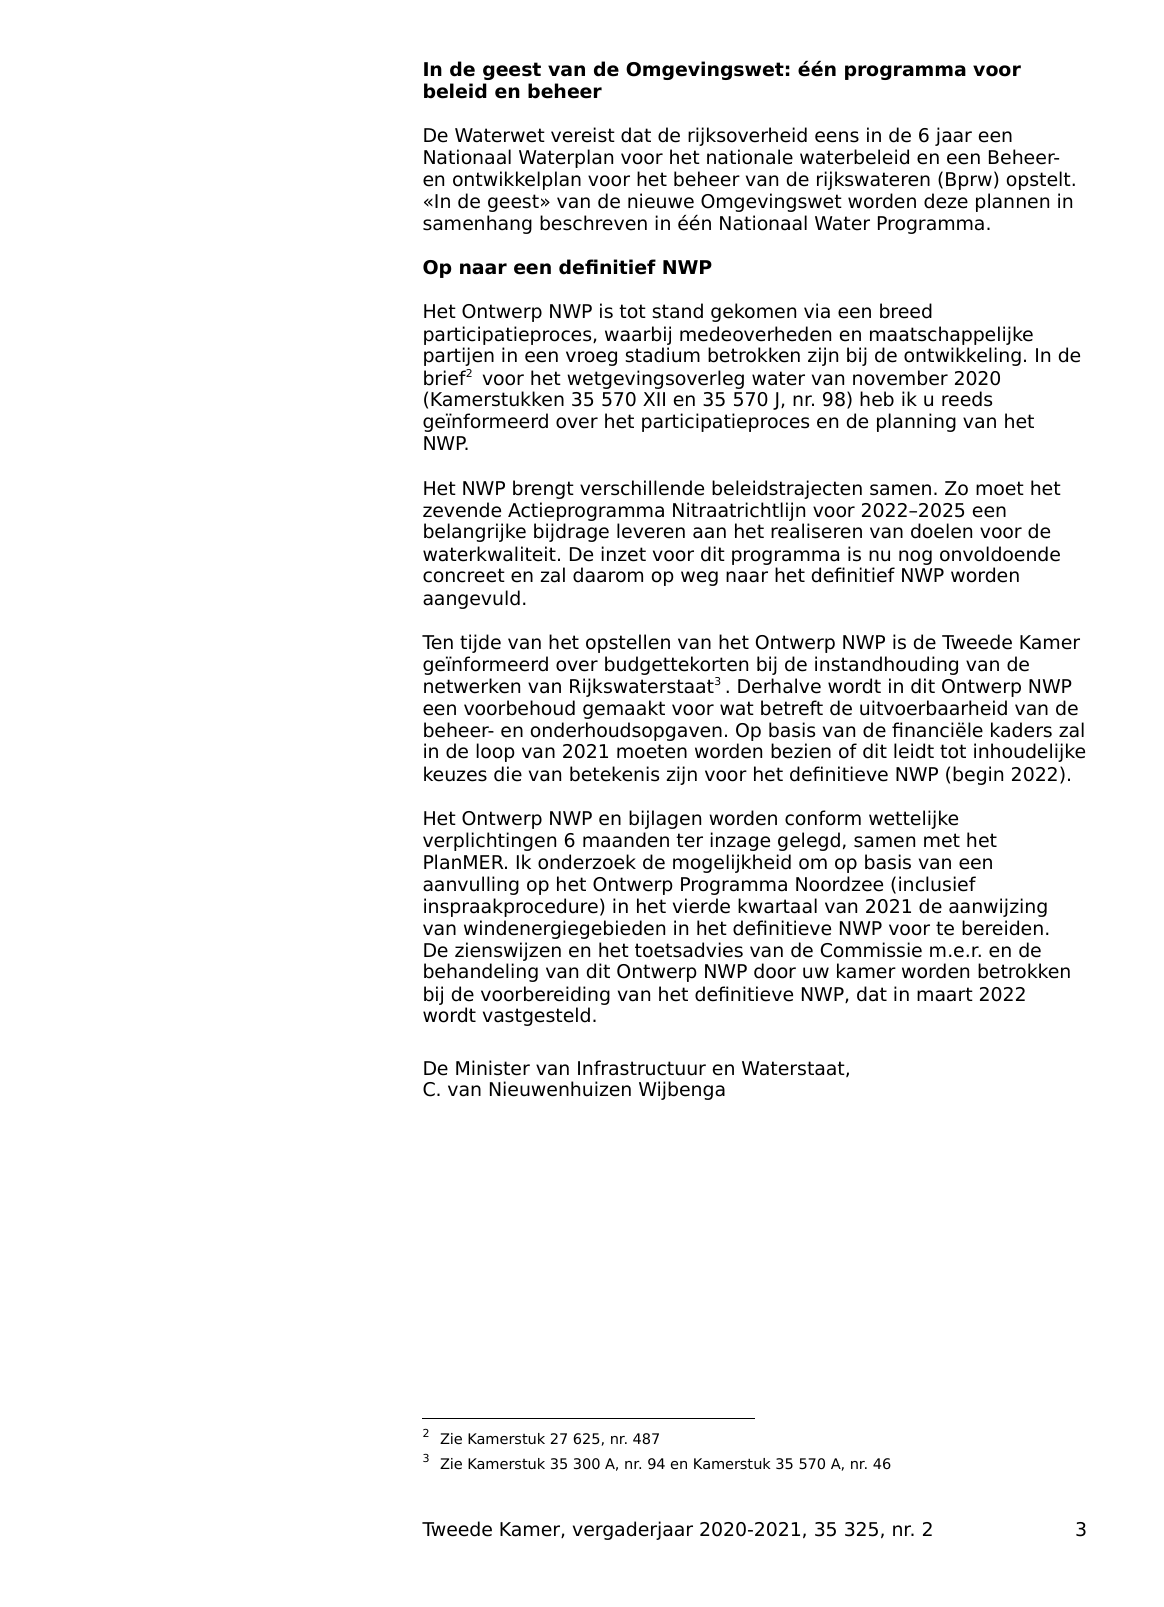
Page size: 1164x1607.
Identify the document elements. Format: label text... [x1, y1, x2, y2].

text De Waterwet vereist dat de rijksoverheid eens in de 6 jaar een Nationaal Waterplan voor het nationale waterbeleid en een Beheer- en ontwikkelplan voor het beheer van de rijkswateren (Bprw) opstelt. «In de geest» van de nieuwe Omgevingswet worden deze plannen in samenhang beschreven in één Nationaal Water Programma. [422, 125, 1087, 235]
text Het Ontwerp NWP en bijlagen worden conform wettelijke verplichtingen 6 maanden ter inzage gelegd, samen met het PlanMER. Ik onderzoek de mogelijkheid om op basis van een aanvulling op het Ontwerp Programma Noordzee (inclusief inspraakprocedure) in het vierde kwartaal van 2021 de aanwijzing van windenergiegebieden in het definitieve NWP voor te bereiden. [422, 808, 1087, 939]
text Zie Kamerstuk 27 625, nr. 487 [422, 1427, 1087, 1449]
text Zie Kamerstuk 35 300 A, nr. 94 en Kamerstuk 35 570 A, nr. 46 [422, 1452, 1087, 1474]
text Het NWP brengt verschillende beleidstrajecten samen. Zo moet het zevende Actieprogramma Nitraatrichtlijn voor 2022–2025 een belangrijke bijdrage leveren aan het realiseren van doelen voor de waterkwaliteit. De inzet voor dit programma is nu nog onvoldoende concreet en zal daarom op weg naar het definitief NWP worden aangevuld. [422, 477, 1087, 609]
text Het Ontwerp NWP is tot stand gekomen via een breed participatieproces, waarbij medeoverheden en maatschappelijke partijen in een vroeg stadium betrokken zijn bij de ontwikkeling. In de brief voor het wetgevingsoverleg water van november 2020 (Kamerstukken 35 570 XII en 35 570 J, nr. 98) heb ik u reeds geïnformeerd over het participatieproces en de planning van het NWP. [422, 301, 1087, 455]
text De zienswijzen en het toetsadvies van de Commissie m.e.r. en de behandeling van dit Ontwerp NWP door uw kamer worden betrokken bij de voorbereiding van het definitieve NWP, dat in maart 2022 wordt vastgesteld. [422, 939, 1087, 1027]
text De Minister van Infrastructuur en Waterstaat, C. van Nieuwenhuizen Wijbenga [422, 1057, 1087, 1101]
text Ten tijde van het opstellen van het Ontwerp NWP is de Tweede Kamer geïnformeerd over budgettekorten bij de instandhouding van de netwerken van Rijkswaterstaat. Derhalve wordt in dit Ontwerp NWP een voorbehoud gemaakt voor wat betreft de uitvoerbaarheid van de beheer- en onderhoudsopgaven. Op basis van de financiële kaders zal in de loop van 2021 moeten worden bezien of dit leidt tot inhoudelijke keuzes die van betekenis zijn voor het definitieve NWP (begin 2022). [422, 632, 1087, 785]
subtitle In de geest van de Omgevingswet: één programma voor beleid en beheer [422, 59, 1087, 103]
subtitle Op naar een definitief NWP [422, 257, 1087, 279]
